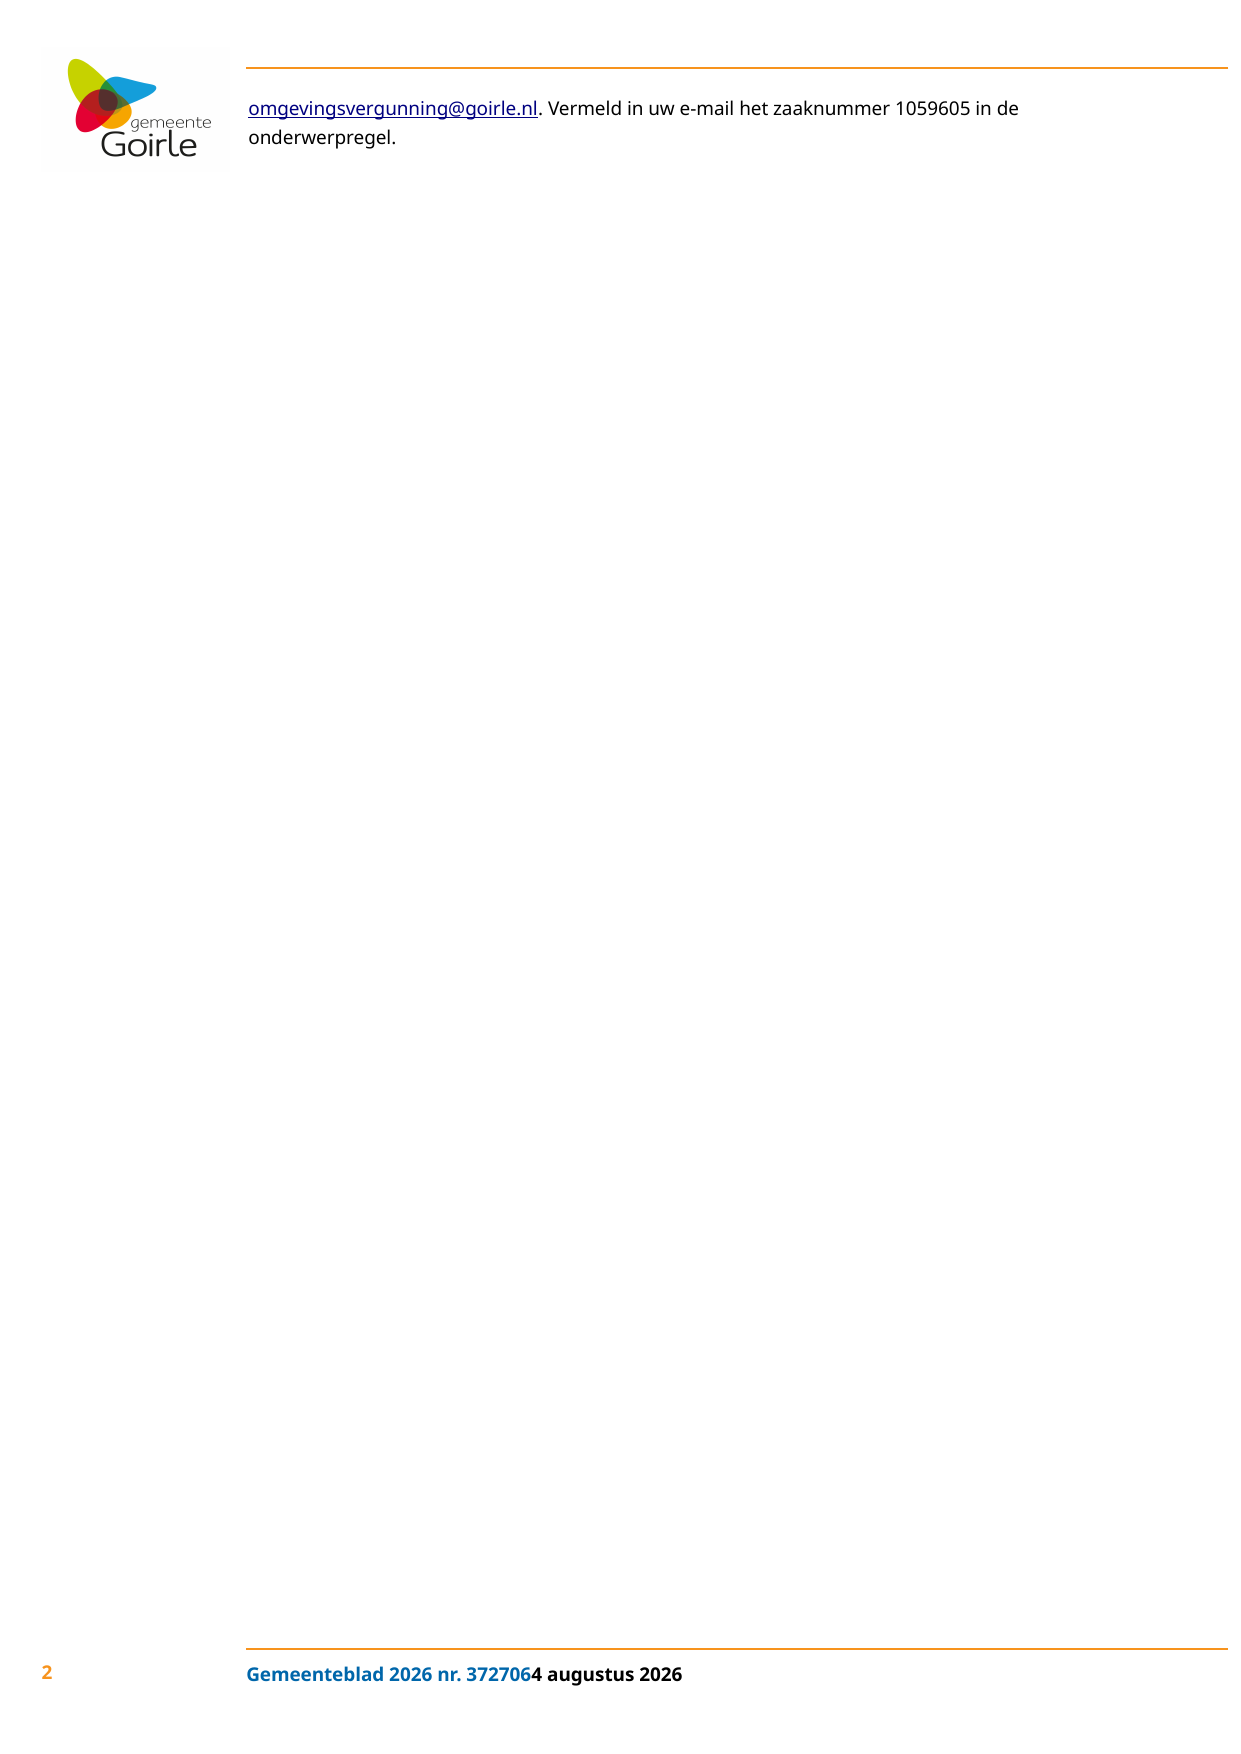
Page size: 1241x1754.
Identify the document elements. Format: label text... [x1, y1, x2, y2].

text omgevingsvergunning@goirle.nl. Vermeld in uw e-mail het zaaknummer 1059605 in de onderwerpregel. [248, 95, 1152, 150]
picture [41, 47, 231, 172]
